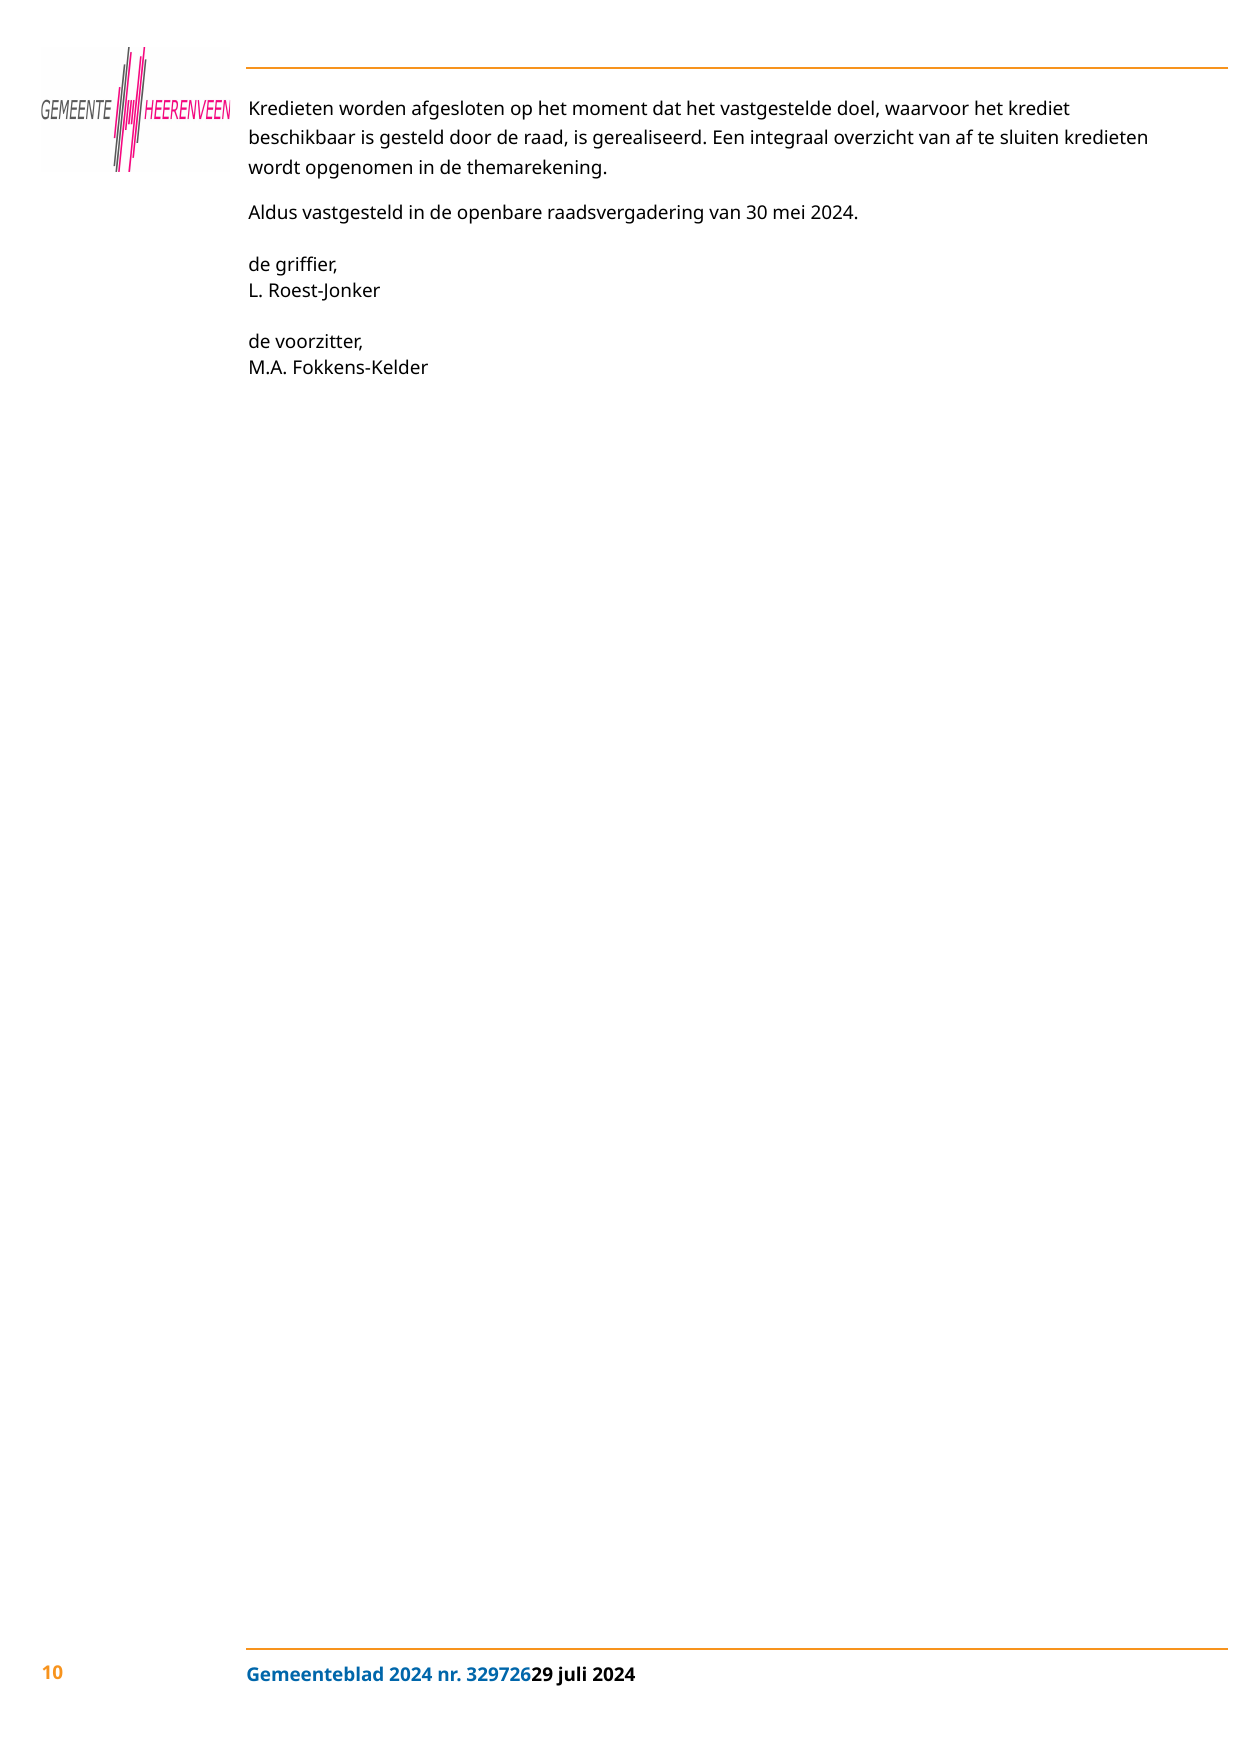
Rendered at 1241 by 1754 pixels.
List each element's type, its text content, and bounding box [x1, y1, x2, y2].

text de griffier, [248, 251, 1152, 277]
text M.A. Fokkens-Kelder [248, 354, 1152, 380]
picture [41, 47, 231, 172]
text Kredieten worden afgesloten op het moment dat het vastgestelde doel, waarvoor het krediet beschikbaar is gesteld door de raad, is gerealiseerd. Een integraal overzicht van af te sluiten kredieten wordt opgenomen in de themarekening. [248, 95, 1152, 180]
text Aldus vastgesteld in de openbare raadsvergadering van 30 mei 2024. [248, 199, 1152, 225]
text L. Roest-Jonker [248, 277, 1152, 302]
text de voorzitter, [248, 328, 1152, 354]
